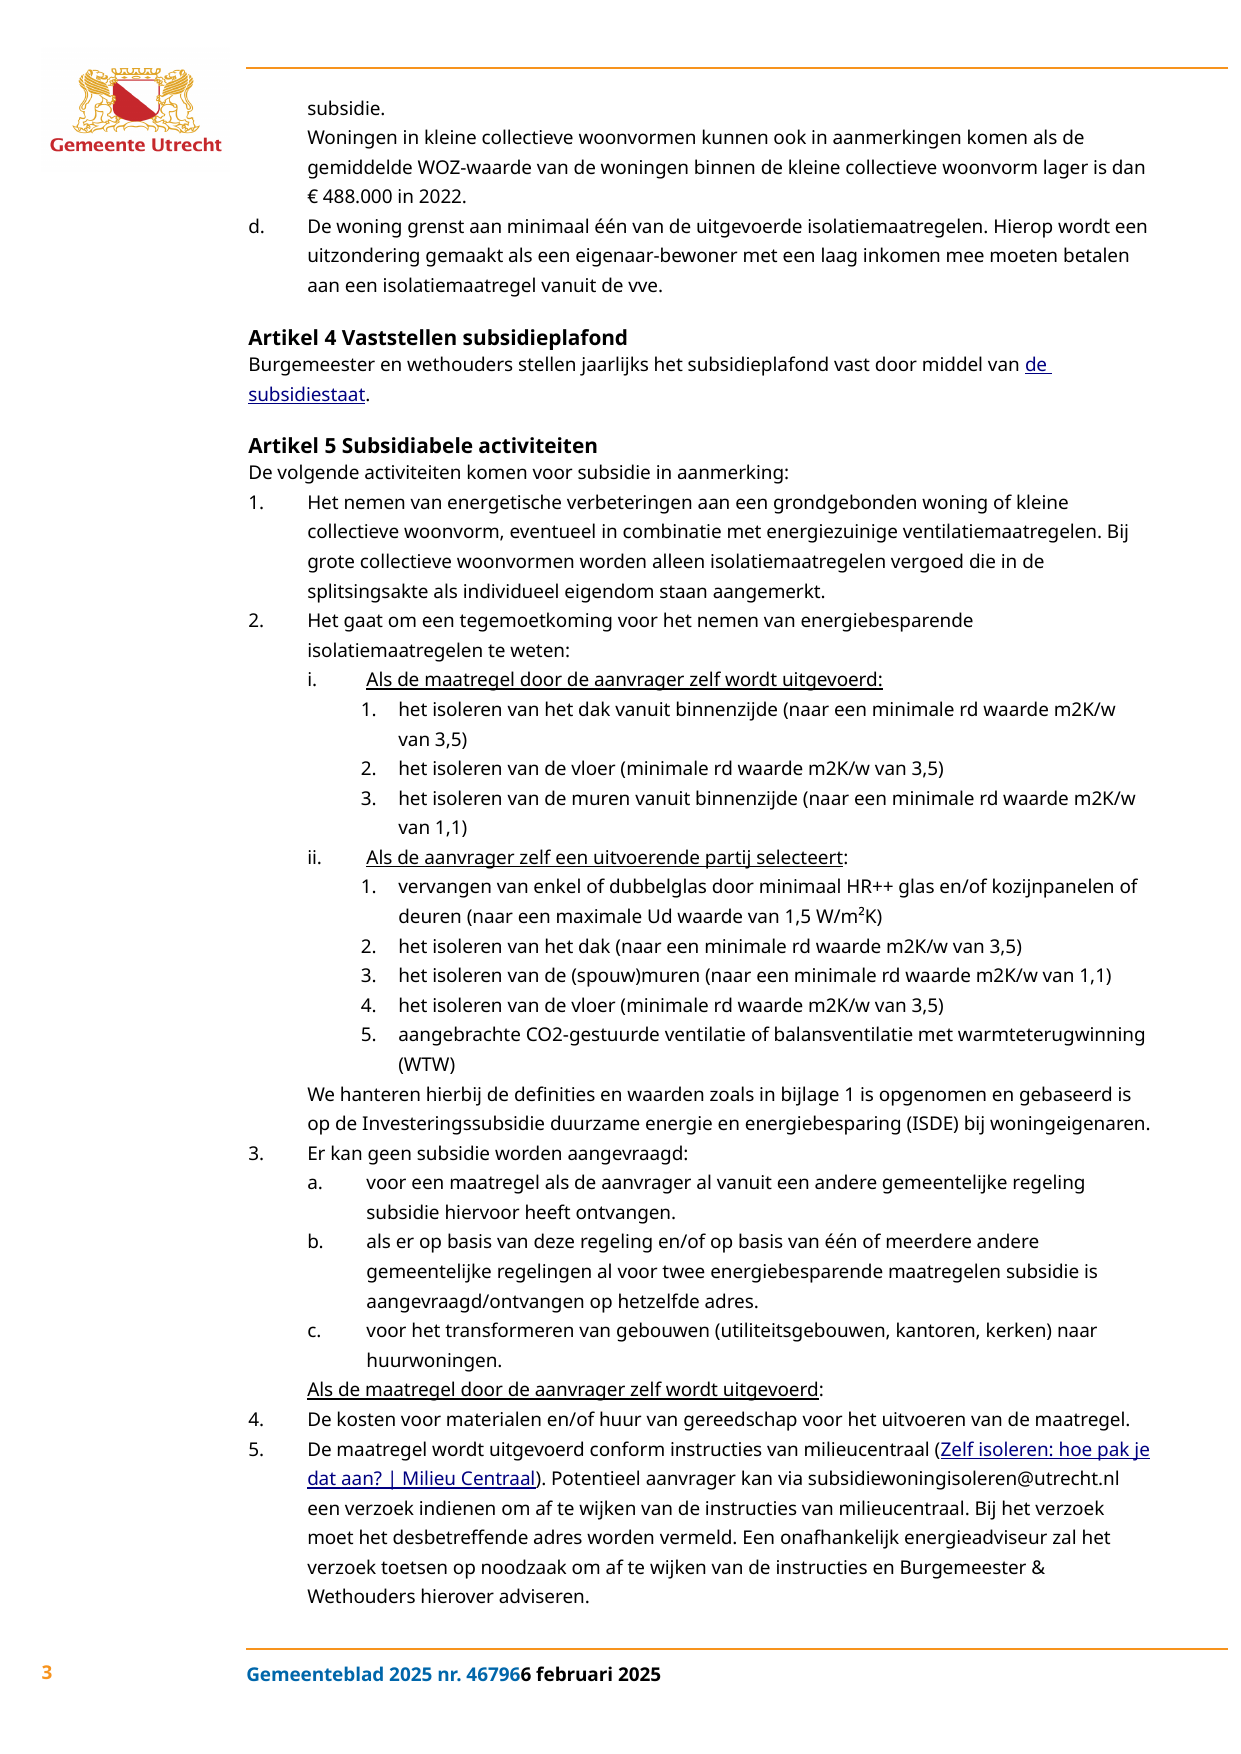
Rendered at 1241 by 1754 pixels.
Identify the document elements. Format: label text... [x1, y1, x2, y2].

list het isoleren van het dak (naar een minimale rd waarde m2K/w van 3,5) [361, 933, 1152, 959]
list Als de aanvrager zelf een uitvoerende partij selecteert: [307, 844, 1152, 870]
list als er op basis van deze regeling en/of op basis van één of meerdere andere gemeentelijke regelingen al voor twee energiebesparende maatregelen subsidie is aangevraagd/ontvangen op hetzelfde adres. [307, 1229, 1152, 1314]
list Er kan geen subsidie worden aangevraagd: [248, 1140, 1152, 1166]
list We hanteren hierbij de definities en waarden zoals in bijlage 1 is opgenomen en gebaseerd is op de Investeringssubsidie duurzame energie en energiebesparing (ISDE) bij woningeigenaren. [248, 1081, 1152, 1136]
text Burgemeester en wethouders stellen jaarlijks het subsidieplafond vast door middel van de subsidiestaat. [248, 351, 1152, 406]
list aangebrachte CO2-gestuurde ventilatie of balansventilatie met warmteterugwinning (WTW) [361, 1022, 1152, 1077]
list het isoleren van de muren vanuit binnenzijde (naar een minimale rd waarde m2K/w van 1,1) [361, 785, 1152, 840]
list het isoleren van het dak vanuit binnenzijde (naar een minimale rd waarde m2K/w van 3,5) [361, 696, 1152, 752]
list Woningen in kleine collectieve woonvormen kunnen ook in aanmerkingen komen als de gemiddelde WOZ-waarde van de woningen binnen de kleine collectieve woonvorm lager is dan € 488.000 in 2022. [248, 124, 1152, 209]
list Als de maatregel door de aanvrager zelf wordt uitgevoerd: [307, 667, 1152, 692]
text Artikel 5 Subsidiabele activiteiten [248, 431, 1152, 459]
text Artikel 4 Vaststellen subsidieplafond [248, 323, 1152, 351]
list De woning grenst aan minimaal één van de uitgevoerde isolatiemaatregelen. Hierop wordt een uitzondering gemaakt als een eigenaar-bewoner met een laag inkomen mee moeten betalen aan een isolatiemaatregel vanuit de vve. [248, 213, 1152, 298]
text De volgende activiteiten komen voor subsidie in aanmerking: [248, 459, 1152, 485]
list het isoleren van de vloer (minimale rd waarde m2K/w van 3,5) [361, 755, 1152, 781]
list voor een maatregel als de aanvrager al vanuit een andere gemeentelijke regeling subsidie hiervoor heeft ontvangen. [307, 1169, 1152, 1225]
list De maatregel wordt uitgevoerd conform instructies van milieucentraal (Zelf isoleren: hoe pak je dat aan? | Milieu Centraal). Potentieel aanvrager kan via subsidiewoningisoleren@utrecht.nl een verzoek indienen om af te wijken van de instructies van milieucentraal. Bij het verzoek moet het desbetreffende adres worden vermeld. Een onafhankelijk energieadviseur zal het verzoek toetsen op noodzaak om af te wijken van de instructies en Burgemeester & Wethouders hierover adviseren. [248, 1436, 1152, 1609]
list vervangen van enkel of dubbelglas door minimaal HR++ glas en/of kozijnpanelen of deuren (naar een maximale Ud waarde van 1,5 W/m²K) [361, 874, 1152, 929]
list voor het transformeren van gebouwen (utiliteitsgebouwen, kantoren, kerken) naar huurwoningen. [307, 1317, 1152, 1373]
picture [41, 47, 231, 172]
list het isoleren van de vloer (minimale rd waarde m2K/w van 3,5) [361, 992, 1152, 1018]
list het isoleren van de (spouw)muren (naar een minimale rd waarde m2K/w van 1,1) [361, 962, 1152, 988]
list Het nemen van energetische verbeteringen aan een grondgebonden woning of kleine collectieve woonvorm, eventueel in combinatie met energiezuinige ventilatiemaatregelen. Bij grote collectieve woonvormen worden alleen isolatiemaatregelen vergoed die in de splitsingsakte als individueel eigendom staan aangemerkt. [248, 489, 1152, 604]
list Als de maatregel door de aanvrager zelf wordt uitgevoerd: [248, 1377, 1152, 1402]
list De kosten voor materialen en/of huur van gereedschap voor het uitvoeren van de maatregel. [248, 1406, 1152, 1432]
list subsidie. [248, 95, 1152, 121]
list Het gaat om een tegemoetkoming voor het nemen van energiebesparende isolatiemaatregelen te weten: [248, 607, 1152, 663]
